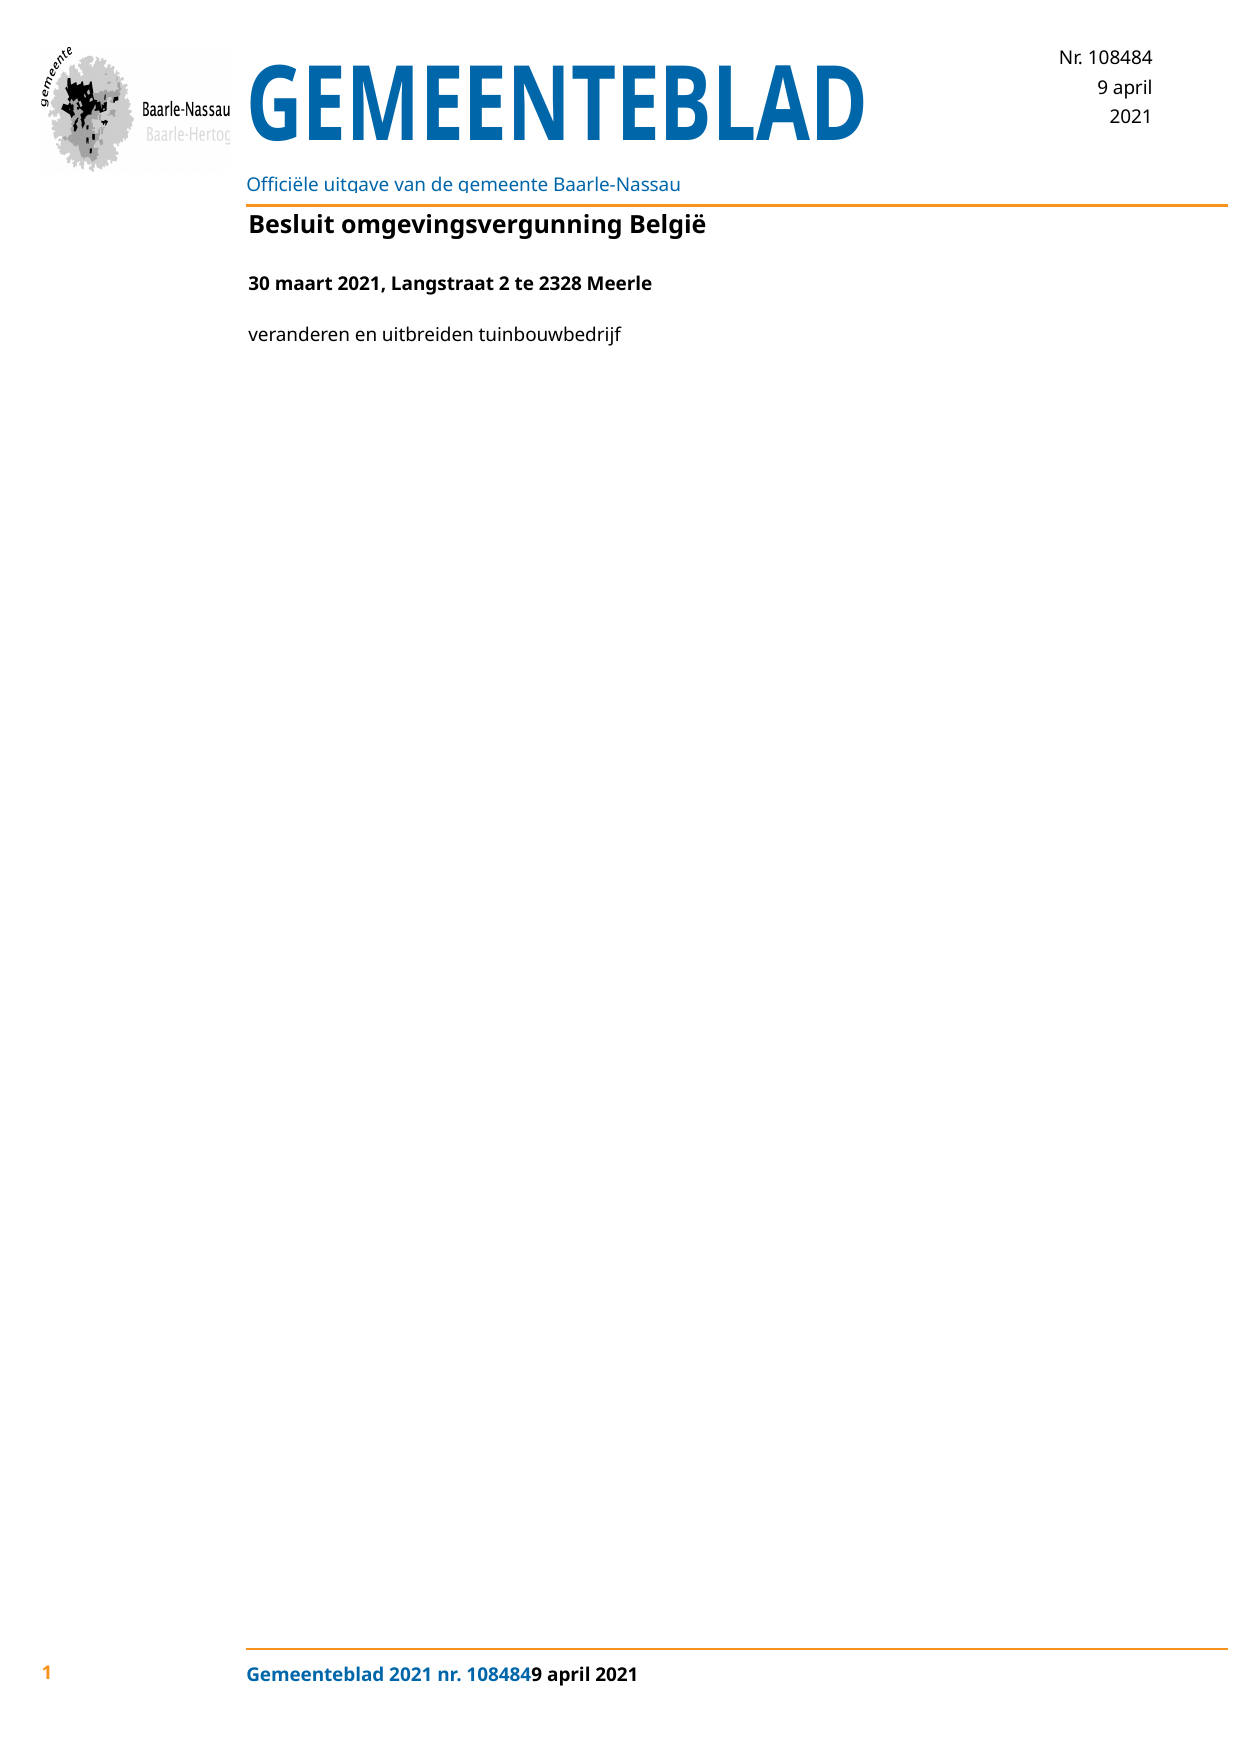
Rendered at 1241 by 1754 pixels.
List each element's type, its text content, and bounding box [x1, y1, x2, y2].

text 30 maart 2021, Langstraat 2 te 2328 Meerle [248, 270, 1152, 296]
text veranderen en uitbreiden tuinbouwbedrijf [248, 321, 1152, 346]
picture [41, 47, 231, 172]
text Besluit omgevingsvergunning België [248, 207, 1152, 241]
